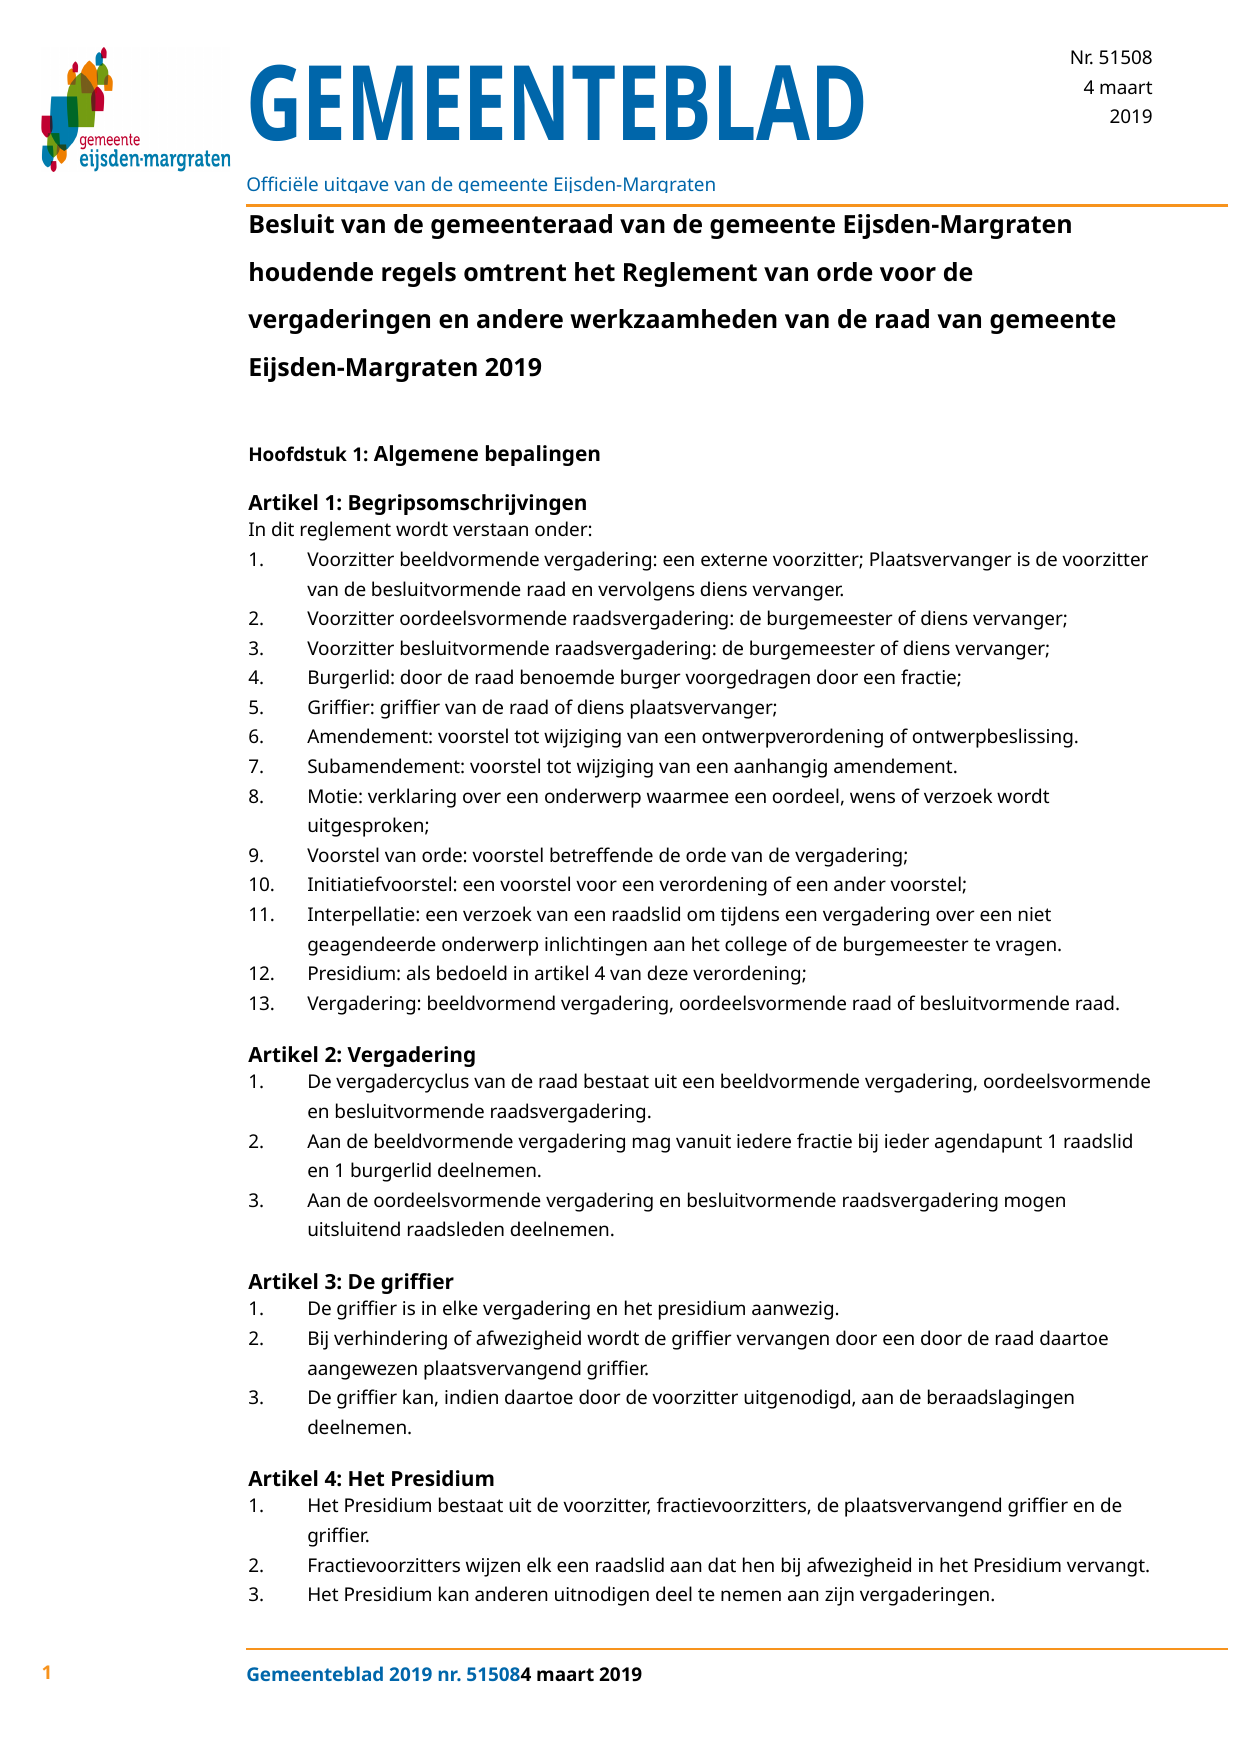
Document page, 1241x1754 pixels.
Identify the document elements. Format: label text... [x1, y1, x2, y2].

list Voorstel van orde: voorstel betreffende de orde van de vergadering; [248, 842, 1152, 868]
list Initiatiefvoorstel: een voorstel voor een verordening of een ander voorstel; [248, 872, 1152, 897]
list Burgerlid: door de raad benoemde burger voorgedragen door een fractie; [248, 664, 1152, 690]
text Artikel 4: Het Presidium [248, 1464, 1152, 1493]
list Griffier: griffier van de raad of diens plaatsvervanger; [248, 694, 1152, 720]
list De griffier is in elke vergadering en het presidium aanwezig. [248, 1296, 1152, 1321]
list Het Presidium bestaat uit de voorzitter, fractievoorzitters, de plaatsvervangend griffier en de griffier. [248, 1493, 1152, 1548]
text Artikel 1: Begripsomschrijvingen [248, 488, 1152, 517]
list De griffier kan, indien daartoe door de voorzitter uitgenodigd, aan de beraadslagingen deelnemen. [248, 1384, 1152, 1439]
list Het Presidium kan anderen uitnodigen deel te nemen aan zijn vergaderingen. [248, 1581, 1152, 1607]
list Motie: verklaring over een onderwerp waarmee een oordeel, wens of verzoek wordt uitgesproken; [248, 783, 1152, 838]
text In dit reglement wordt verstaan onder: [248, 517, 1152, 542]
list Vergadering: beeldvormend vergadering, oordeelsvormende raad of besluitvormende raad. [248, 990, 1152, 1016]
list Subamendement: voorstel tot wijziging van een aanhangig amendement. [248, 753, 1152, 779]
list Interpellatie: een verzoek van een raadslid om tijdens een vergadering over een niet geagendeerde onderwerp inlichtingen aan het college of de burgemeester te vragen. [248, 901, 1152, 956]
text Hoofdstuk 1: Algemene bepalingen [248, 439, 1152, 467]
picture [41, 47, 231, 172]
list Aan de oordeelsvormende vergadering en besluitvormende raadsvergadering mogen uitsluitend raadsleden deelnemen. [248, 1187, 1152, 1242]
list De vergadercyclus van de raad bestaat uit een beeldvormende vergadering, oordeelsvormende en besluitvormende raadsvergadering. [248, 1069, 1152, 1124]
list Presidium: als bedoeld in artikel 4 van deze verordening; [248, 960, 1152, 986]
list Voorzitter beeldvormende vergadering: een externe voorzitter; Plaatsvervanger is de voorzitter van de besluitvormende raad en vervolgens diens vervanger. [248, 546, 1152, 601]
list Aan de beeldvormende vergadering mag vanuit iedere fractie bij ieder agendapunt 1 raadslid en 1 burgerlid deelnemen. [248, 1128, 1152, 1183]
list Bij verhindering of afwezigheid wordt de griffier vervangen door een door de raad daartoe aangewezen plaatsvervangend griffier. [248, 1325, 1152, 1380]
text Artikel 3: De griffier [248, 1267, 1152, 1296]
list Fractievoorzitters wijzen elk een raadslid aan dat hen bij afwezigheid in het Presidium vervangt. [248, 1552, 1152, 1578]
list Voorzitter besluitvormende raadsvergadering: de burgemeester of diens vervanger; [248, 635, 1152, 661]
list Voorzitter oordeelsvormende raadsvergadering: de burgemeester of diens vervanger; [248, 605, 1152, 631]
text Artikel 2: Vergadering [248, 1040, 1152, 1069]
list Amendement: voorstel tot wijziging van een ontwerpverordening of ontwerpbeslissing. [248, 724, 1152, 749]
text Besluit van de gemeenteraad van de gemeente Eijsden-Margraten houdende regels omtrent het Reglement van orde voor de vergaderingen en andere werkzaamheden van de raad van gemeente Eijsden-Margraten 2019 [248, 207, 1152, 384]
